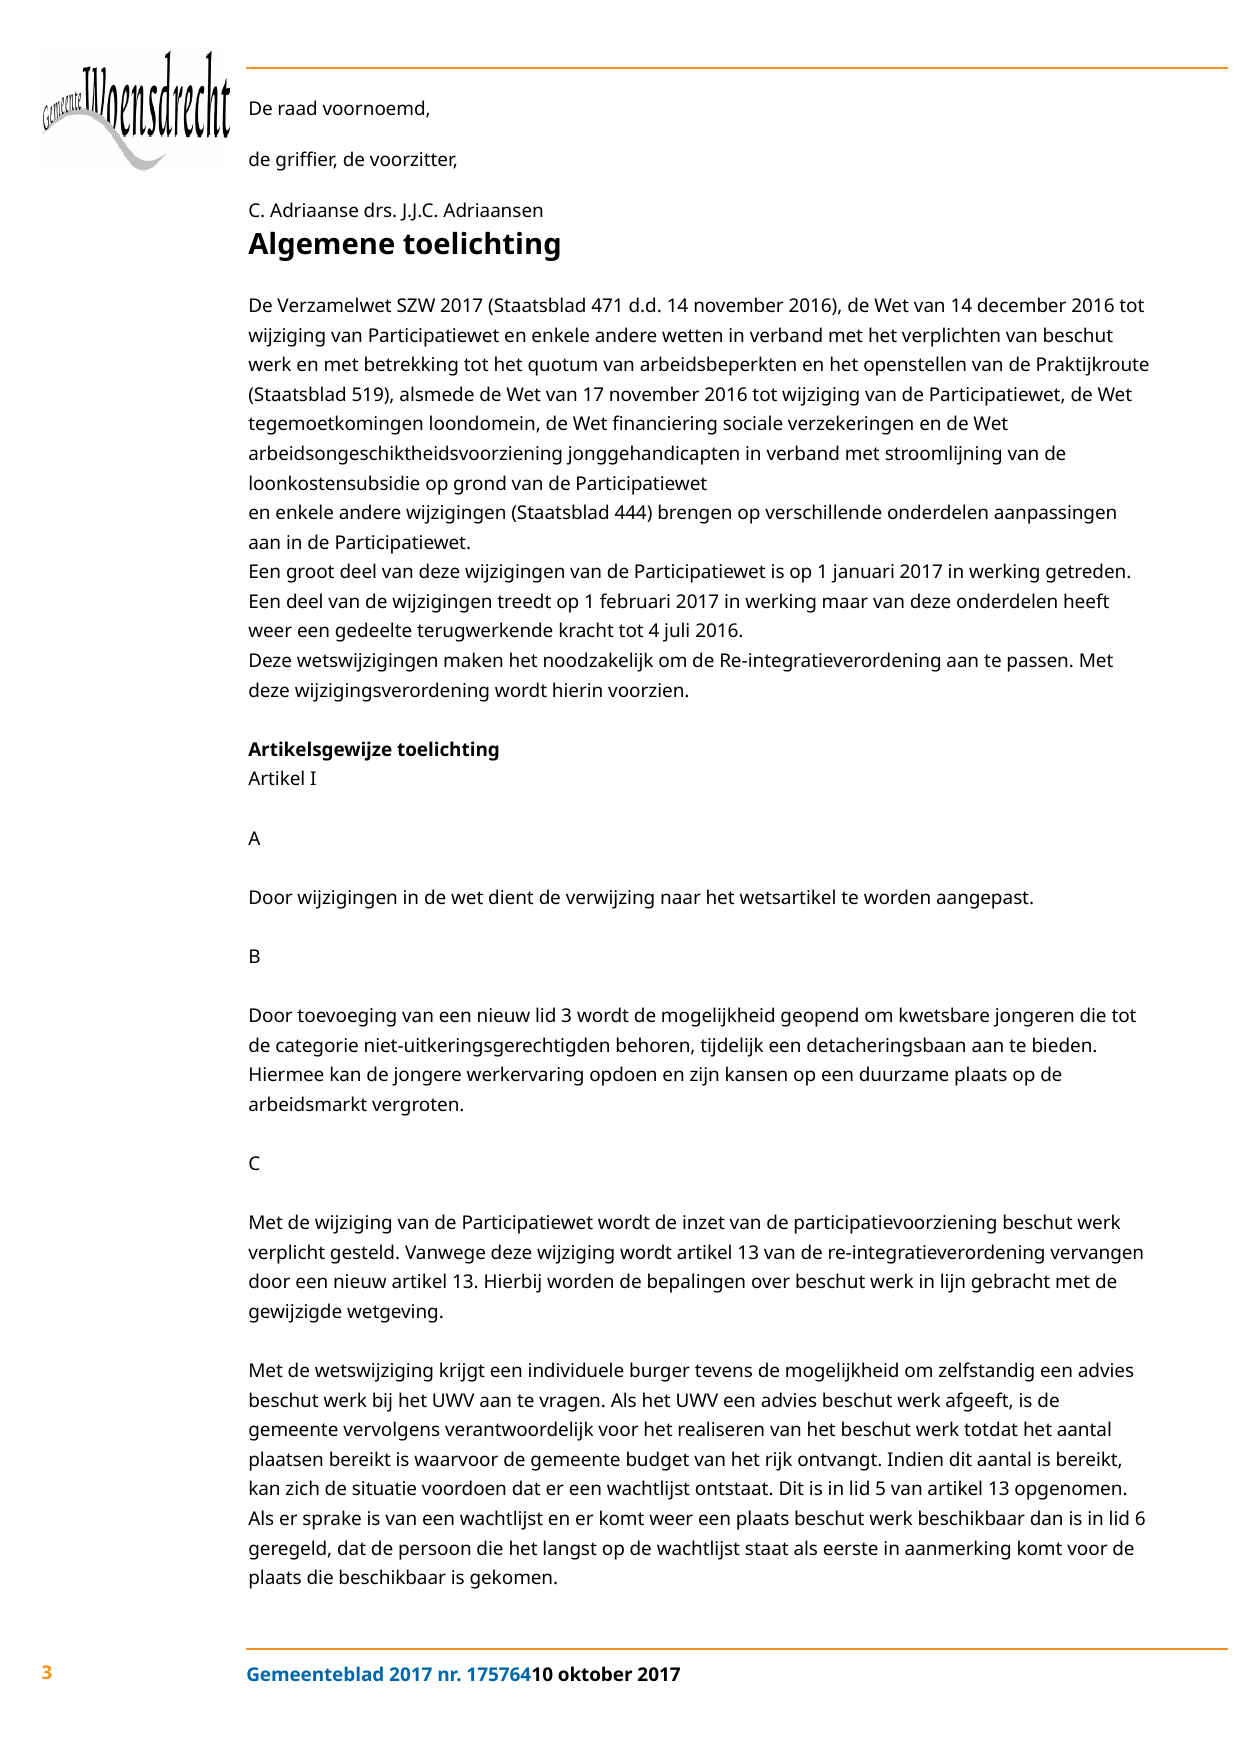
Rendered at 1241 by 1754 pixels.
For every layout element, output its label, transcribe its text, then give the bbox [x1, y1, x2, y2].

text Artikelsgewijze toelichting [248, 736, 1152, 762]
text Artikel I [248, 766, 1152, 791]
text De Verzamelwet SZW 2017 (Staatsblad 471 d.d. 14 november 2016), de Wet van 14 december 2016 tot wijziging van Participatiewet en enkele andere wetten in verband met het verplichten van beschut werk en met betrekking tot het quotum van arbeidsbeperkten en het openstellen van de Praktijkroute (Staatsblad 519), alsmede de Wet van 17 november 2016 tot wijziging van de Participatiewet, de Wet tegemoetkomingen loondomein, de Wet financiering sociale verzekeringen en de Wet arbeidsongeschiktheidsvoorziening jonggehandicapten in verband met stroomlijning van de loonkostensubsidie op grond van de Participatiewet [248, 292, 1152, 496]
text B [248, 943, 1152, 969]
text de griffier, de voorzitter, [248, 146, 1152, 172]
text De raad voornoemd, [248, 95, 1152, 121]
text en enkele andere wijzigingen (Staatsblad 444) brengen op verschillende onderdelen aanpassingen aan in de Participatiewet. [248, 499, 1152, 555]
text Met de wijziging van de Participatiewet wordt de inzet van de participatievoorziening beschut werk verplicht gesteld. Vanwege deze wijziging wordt artikel 13 van de re-integratieverordening vervangen door een nieuw artikel 13. Hierbij worden de bepalingen over beschut werk in lijn gebracht met de gewijzigde wetgeving. [248, 1209, 1152, 1324]
picture [41, 47, 231, 172]
text Met de wetswijziging krijgt een individuele burger tevens de mogelijkheid om zelfstandig een advies beschut werk bij het UWV aan te vragen. Als het UWV een advies beschut werk afgeeft, is de gemeente vervolgens verantwoordelijk voor het realiseren van het beschut werk totdat het aantal plaatsen bereikt is waarvoor de gemeente budget van het rijk ontvangt. Indien dit aantal is bereikt, kan zich de situatie voordoen dat er een wachtlijst ontstaat. Dit is in lid 5 van artikel 13 opgenomen. Als er sprake is van een wachtlijst en er komt weer een plaats beschut werk beschikbaar dan is in lid 6 geregeld, dat de persoon die het langst op de wachtlijst staat als eerste in aanmerking komt voor de plaats die beschikbaar is gekomen. [248, 1357, 1152, 1590]
text Deze wetswijzigingen maken het noodzakelijk om de Re-integratieverordening aan te passen. Met deze wijzigingsverordening wordt hierin voorzien. [248, 647, 1152, 703]
text Door toevoeging van een nieuw lid 3 wordt de mogelijkheid geopend om kwetsbare jongeren die tot de categorie niet-uitkeringsgerechtigden behoren, tijdelijk een detacheringsbaan aan te bieden. Hiermee kan de jongere werkervaring opdoen en zijn kansen op een duurzame plaats op de arbeidsmarkt vergroten. [248, 1002, 1152, 1117]
text Een groot deel van deze wijzigingen van de Participatiewet is op 1 januari 2017 in werking getreden. Een deel van de wijzigingen treedt op 1 februari 2017 in werking maar van deze onderdelen heeft weer een gedeelte terugwerkende kracht tot 4 juli 2016. [248, 558, 1152, 643]
text C [248, 1150, 1152, 1176]
text C. Adriaanse drs. J.J.C. Adriaansen [248, 198, 1152, 223]
text A [248, 825, 1152, 851]
text Door wijzigingen in de wet dient de verwijzing naar het wetsartikel te worden aangepast. [248, 884, 1152, 910]
text Algemene toelichting [248, 223, 1152, 263]
